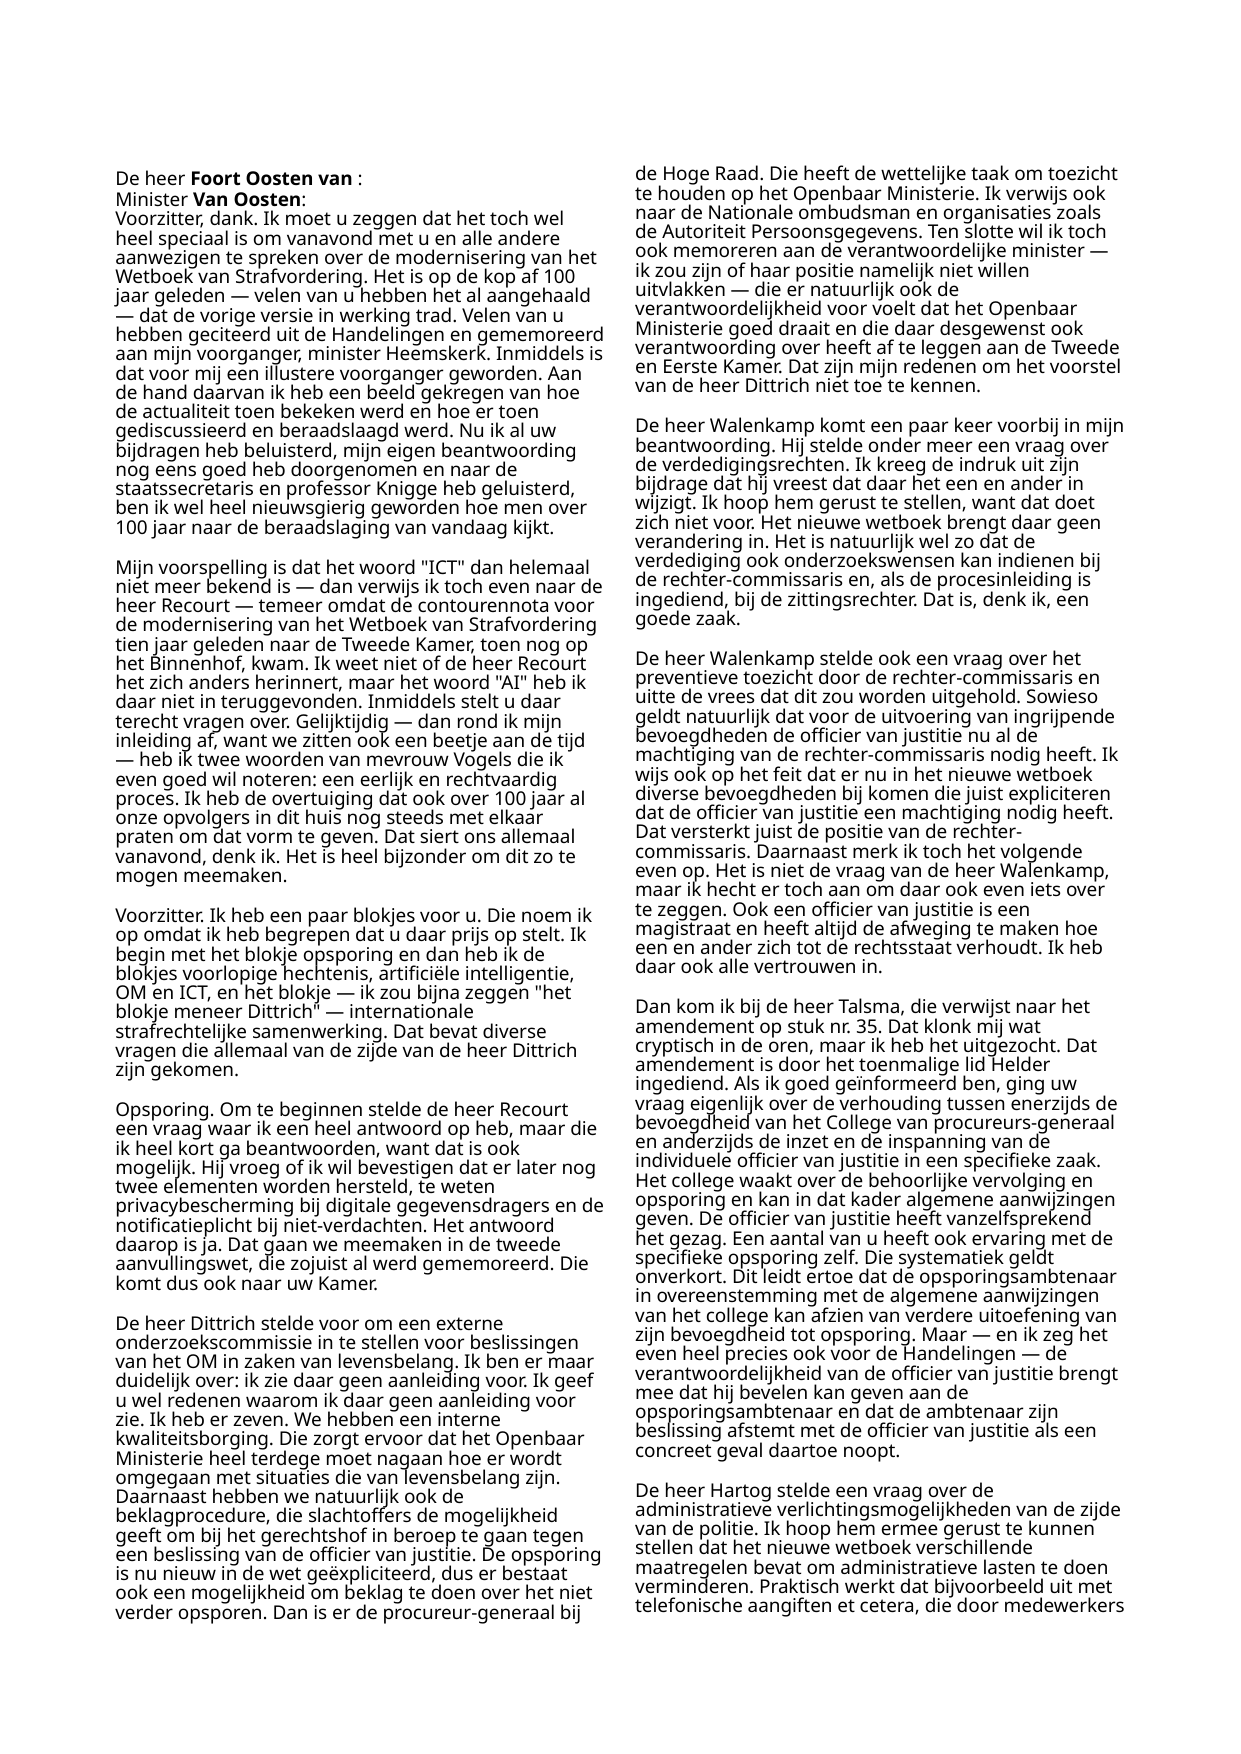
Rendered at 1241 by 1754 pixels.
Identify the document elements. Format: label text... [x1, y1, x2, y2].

text Mijn voorspelling is dat het woord "ICT" dan helemaal niet meer bekend is — dan verwijs ik toch even naar de heer Recourt — temeer omdat de contourennota voor de modernisering van het Wetboek van Strafvordering tien jaar geleden naar de Tweede Kamer, toen nog op het Binnenhof, kwam. Ik weet niet of de heer Recourt het zich anders herinnert, maar het woord "AI" heb ik daar niet in teruggevonden. Inmiddels stelt u daar terecht vragen over. Gelijktijdig — dan rond ik mijn inleiding af, want we zitten ook een beetje aan de tijd — heb ik twee woorden van mevrouw Vogels die ik even goed wil noteren: een eerlijk en rechtvaardig proces. Ik heb de overtuiging dat ook over 100 jaar al onze opvolgers in dit huis nog steeds met elkaar praten om dat vorm te geven. Dat siert ons allemaal vanavond, denk ik. Het is heel bijzonder om dit zo te mogen meemaken. [115, 559, 605, 886]
text De heer Walenkamp komt een paar keer voorbij in mijn beantwoording. Hij stelde onder meer een vraag over de verdedigingsrechten. Ik kreeg de indruk uit zijn bijdrage dat hij vreest dat daar het een en ander in wijzigt. Ik hoop hem gerust te stellen, want dat doet zich niet voor. Het nieuwe wetboek brengt daar geen verandering in. Het is natuurlijk wel zo dat de verdediging ook onderzoekswensen kan indienen bij de rechter-commissaris en, als de procesinleiding is ingediend, bij de zittingsrechter. Dat is, denk ik, een goede zaak. [635, 417, 1125, 629]
text Dan kom ik bij de heer Talsma, die verwijst naar het amendement op stuk nr. 35. Dat klonk mij wat cryptisch in de oren, maar ik heb het uitgezocht. Dat amendement is door het toenmalige lid Helder ingediend. Als ik goed geïnformeerd ben, ging uw vraag eigenlijk over de verhouding tussen enerzijds de bevoegdheid van het College van procureurs-generaal en anderzijds de inzet en de inspanning van de individuele officier van justitie in een specifieke zaak. Het college waakt over de behoorlijke vervolging en opsporing en kan in dat kader algemene aanwijzingen geven. De officier van justitie heeft vanzelfsprekend het gezag. Een aantal van u heeft ook ervaring met de specifieke opsporing zelf. Die systematiek geldt onverkort. Dit leidt ertoe dat de opsporingsambtenaar in overeenstemming met de algemene aanwijzingen van het college kan afzien van verdere uitoefening van zijn bevoegdheid tot opsporing. Maar — en ik zeg het even heel precies ook voor de Handelingen — de verantwoordelijkheid van de officier van justitie brengt mee dat hij bevelen kan geven aan de opsporingsambtenaar en dat de ambtenaar zijn beslissing afstemt met de officier van justitie als een concreet geval daartoe noopt. [635, 998, 1125, 1461]
text de Hoge Raad. Die heeft de wettelijke taak om toezicht te houden op het Openbaar Ministerie. Ik verwijs ook naar de Nationale ombudsman en organisaties zoals de Autoriteit Persoonsgegevens. Ten slotte wil ik toch ook memoreren aan de verantwoordelijke minister — ik zou zijn of haar positie namelijk niet willen uitvlakken — die er natuurlijk ook de verantwoordelijkheid voor voelt dat het Openbaar Ministerie goed draait en die daar desgewenst ook verantwoording over heeft af te leggen aan de Tweede en Eerste Kamer. Dat zijn mijn redenen om het voorstel van de heer Dittrich niet toe te kennen. [635, 165, 1125, 397]
text De heer Hartog stelde een vraag over de administratieve verlichtingsmogelijkheden van de zijde van de politie. Ik hoop hem ermee gerust te kunnen stellen dat het nieuwe wetboek verschillende maatregelen bevat om administratieve lasten te doen verminderen. Praktisch werkt dat bijvoorbeeld uit met telefonische aangiften et cetera, die door medewerkers [635, 1482, 1125, 1616]
text De heer Foort Oosten van : [115, 165, 605, 191]
text Minister Van Oosten: [115, 191, 605, 210]
text Voorzitter, dank. Ik moet u zeggen dat het toch wel heel speciaal is om vanavond met u en alle andere aanwezigen te spreken over de modernisering van het Wetboek van Strafvordering. Het is op de kop af 100 jaar geleden — velen van u hebben het al aangehaald — dat de vorige versie in werking trad. Velen van u hebben geciteerd uit de Handelingen en gememoreerd aan mijn voorganger, minister Heemskerk. Inmiddels is dat voor mij een illustere voorganger geworden. Aan de hand daarvan ik heb een beeld gekregen van hoe de actualiteit toen bekeken werd en hoe er toen gediscussieerd en beraadslaagd werd. Nu ik al uw bijdragen heb beluisterd, mijn eigen beantwoording nog eens goed heb doorgenomen en naar de staatssecretaris en professor Knigge heb geluisterd, ben ik wel heel nieuwsgierig geworden hoe men over 100 jaar naar de beraadslaging van vandaag kijkt. [115, 210, 605, 538]
text De heer Dittrich stelde voor om een externe onderzoekscommissie in te stellen voor beslissingen van het OM in zaken van levensbelang. Ik ben er maar duidelijk over: ik zie daar geen aanleiding voor. Ik geef u wel redenen waarom ik daar geen aanleiding voor zie. Ik heb er zeven. We hebben een interne kwaliteitsborging. Die zorgt ervoor dat het Openbaar Ministerie heel terdege moet nagaan hoe er wordt omgegaan met situaties die van levensbelang zijn. Daarnaast hebben we natuurlijk ook de beklagprocedure, die slachtoffers de mogelijkheid geeft om bij het gerechtshof in beroep te gaan tegen een beslissing van de officier van justitie. De opsporing is nu nieuw in de wet geëxpliciteerd, dus er bestaat ook een mogelijkheid om beklag te doen over het niet verder opsporen. Dan is er de procureur-generaal bij [115, 1314, 605, 1623]
text De heer Walenkamp stelde ook een vraag over het preventieve toezicht door de rechter-commissaris en uitte de vrees dat dit zou worden uitgehold. Sowieso geldt natuurlijk dat voor de uitvoering van ingrijpende bevoegdheden de officier van justitie nu al de machtiging van de rechter-commissaris nodig heeft. Ik wijs ook op het feit dat er nu in het nieuwe wetboek diverse bevoegdheden bij komen die juist expliciteren dat de officier van justitie een machtiging nodig heeft. Dat versterkt juist de positie van de rechter-commissaris. Daarnaast merk ik toch het volgende even op. Het is niet de vraag van de heer Walenkamp, maar ik hecht er toch aan om daar ook even iets over te zeggen. Ook een officier van justitie is een magistraat en heeft altijd de afweging te maken hoe een en ander zich tot de rechtsstaat verhoudt. Ik heb daar ook alle vertrouwen in. [635, 650, 1125, 978]
text Opsporing. Om te beginnen stelde de heer Recourt een vraag waar ik een heel antwoord op heb, maar die ik heel kort ga beantwoorden, want dat is ook mogelijk. Hij vroeg of ik wil bevestigen dat er later nog twee elementen worden hersteld, te weten privacybescherming bij digitale gegevensdragers en de notificatieplicht bij niet-verdachten. Het antwoord daarop is ja. Dat gaan we meemaken in de tweede aanvullingswet, die zojuist al werd gememoreerd. Die komt dus ook naar uw Kamer. [115, 1101, 605, 1294]
text Voorzitter. Ik heb een paar blokjes voor u. Die noem ik op omdat ik heb begrepen dat u daar prijs op stelt. Ik begin met het blokje opsporing en dan heb ik de blokjes voorlopige hechtenis, artificiële intelligentie, OM en ICT, en het blokje — ik zou bijna zeggen "het blokje meneer Dittrich" — internationale strafrechtelijke samenwerking. Dat bevat diverse vragen die allemaal van de zijde van de heer Dittrich zijn gekomen. [115, 907, 605, 1080]
